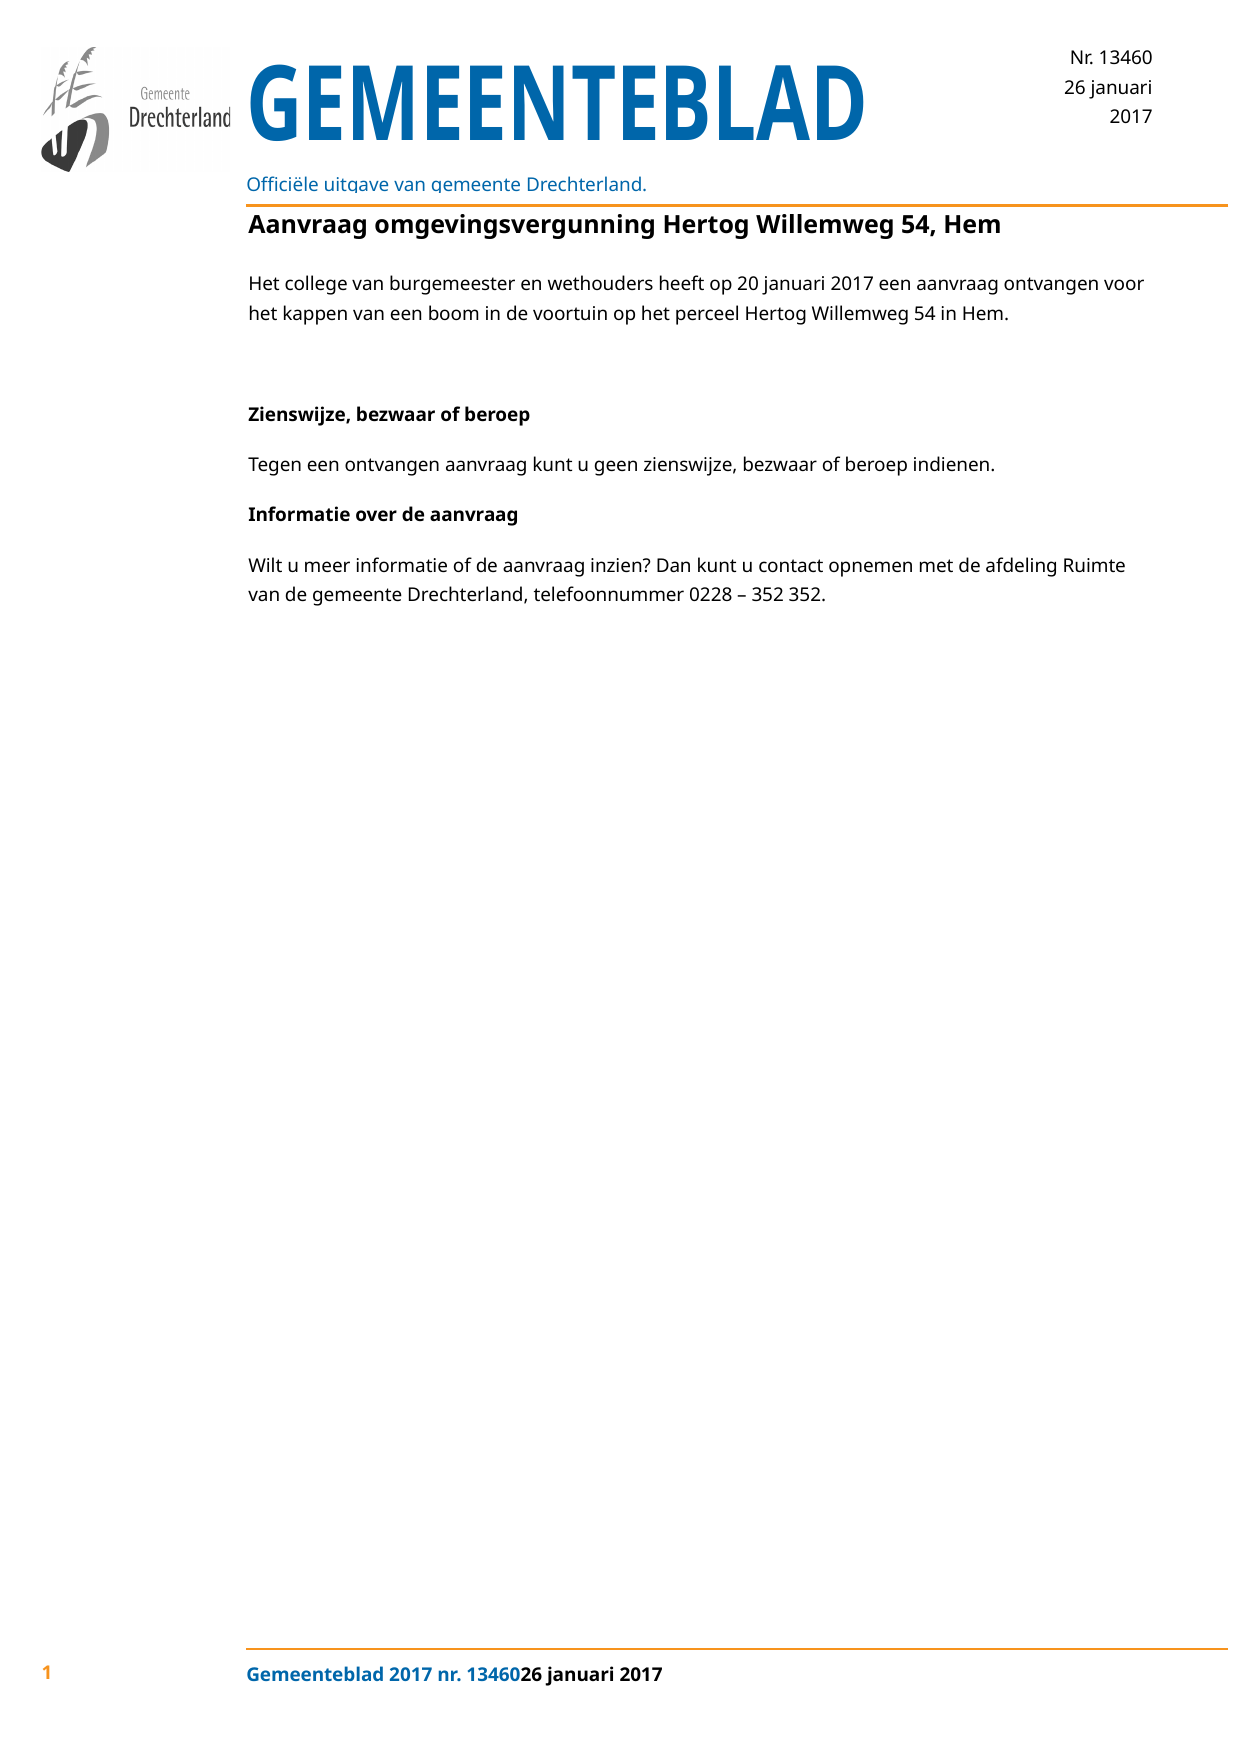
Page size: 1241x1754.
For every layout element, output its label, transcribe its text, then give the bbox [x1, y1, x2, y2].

text Informatie over de aanvraag [248, 502, 1152, 527]
picture [41, 47, 231, 172]
text Zienswijze, bezwaar of beroep [248, 401, 1152, 426]
text Aanvraag omgevingsvergunning Hertog Willemweg 54, Hem [248, 207, 1152, 241]
text Het college van burgemeester en wethouders heeft op 20 januari 2017 een aanvraag ontvangen voor het kappen van een boom in de voortuin op het perceel Hertog Willemweg 54 in Hem. [248, 270, 1152, 326]
text Tegen een ontvangen aanvraag kunt u geen zienswijze, bezwaar of beroep indienen. [248, 451, 1152, 477]
text Wilt u meer informatie of de aanvraag inzien? Dan kunt u contact opnemen met de afdeling Ruimte van de gemeente Drechterland, telefoonnummer 0228 – 352 352. [248, 552, 1152, 607]
